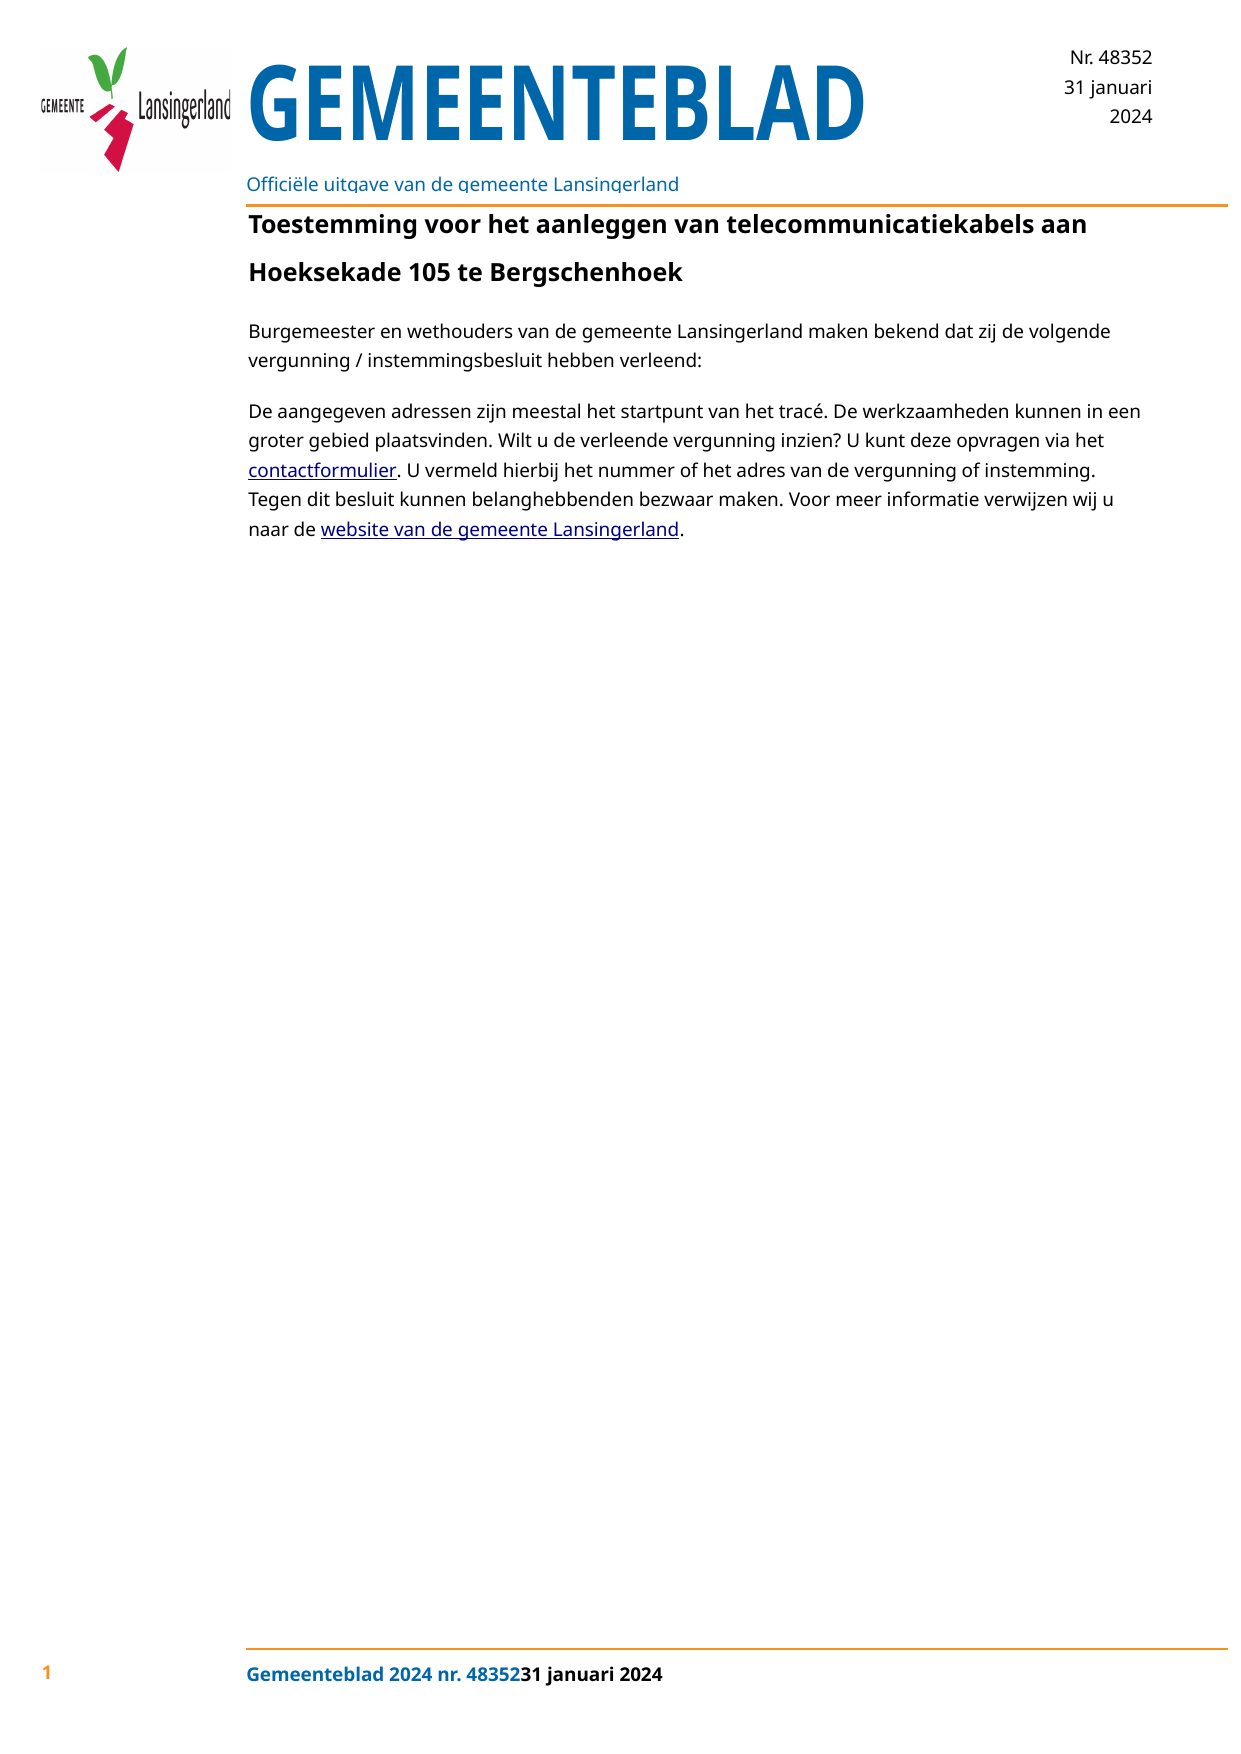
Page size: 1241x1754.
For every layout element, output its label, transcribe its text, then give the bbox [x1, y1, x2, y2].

picture [41, 47, 231, 172]
text Toestemming voor het aanleggen van telecommunicatiekabels aan Hoeksekade 105 te Bergschenhoek [248, 207, 1152, 288]
text Burgemeester en wethouders van de gemeente Lansingerland maken bekend dat zij de volgende vergunning / instemmingsbesluit hebben verleend: [248, 318, 1152, 373]
text De aangegeven adressen zijn meestal het startpunt van het tracé. De werkzaamheden kunnen in een groter gebied plaatsvinden. Wilt u de verleende vergunning inzien? U kunt deze opvragen via het contactformulier. U vermeld hierbij het nummer of het adres van de vergunning of instemming. Tegen dit besluit kunnen belanghebbenden bezwaar maken. Voor meer informatie verwijzen wij u naar de website van de gemeente Lansingerland. [248, 398, 1152, 542]
